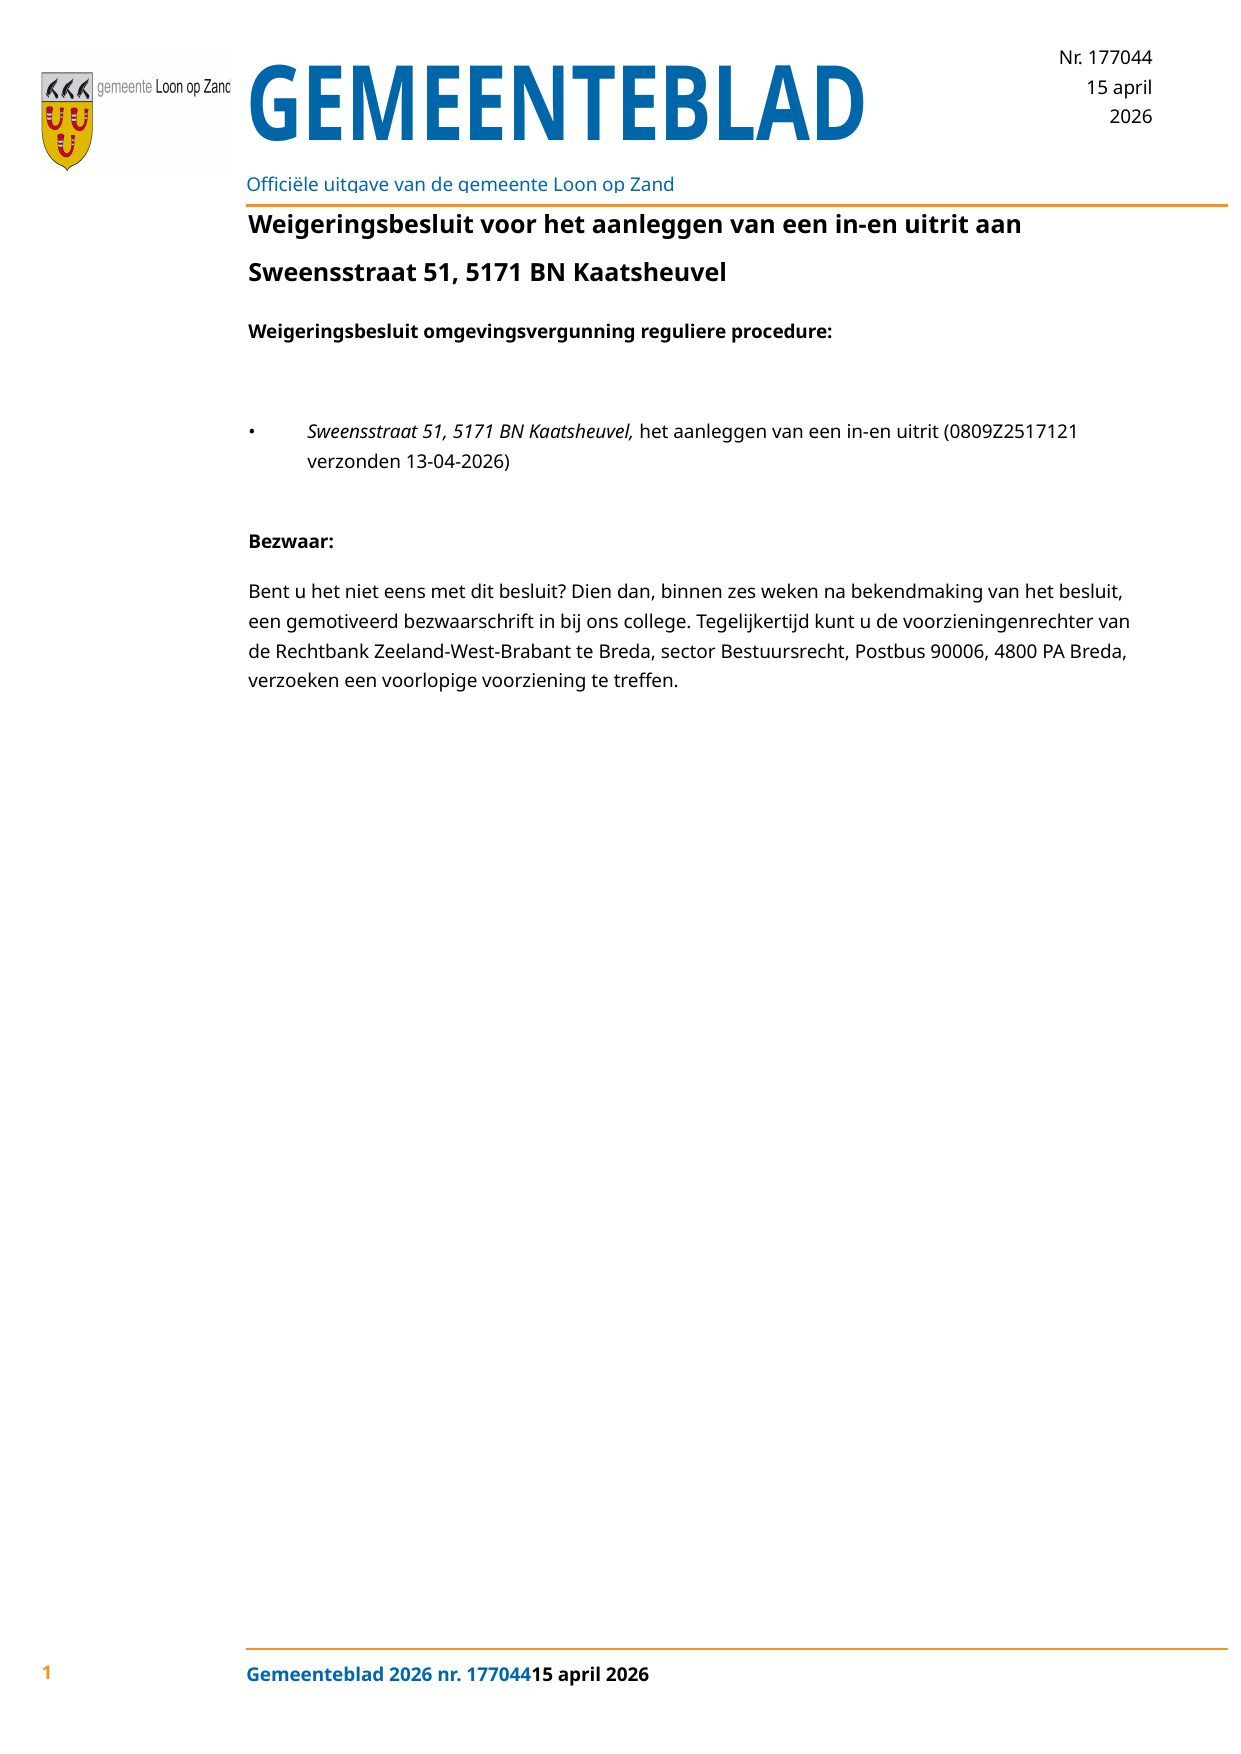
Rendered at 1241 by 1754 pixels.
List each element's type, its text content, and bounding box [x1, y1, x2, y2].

text Bezwaar: [248, 528, 1152, 554]
text Weigeringsbesluit omgevingsvergunning reguliere procedure: [248, 318, 1152, 344]
list Sweensstraat 51, 5171 BN Kaatsheuvel, het aanleggen van een in-en uitrit (0809Z2517121 verzonden 13-04-2026) [248, 419, 1152, 474]
text Weigeringsbesluit voor het aanleggen van een in-en uitrit aan Sweensstraat 51, 5171 BN Kaatsheuvel [248, 207, 1152, 288]
picture [41, 47, 231, 172]
text Bent u het niet eens met dit besluit? Dien dan, binnen zes weken na bekendmaking van het besluit, een gemotiveerd bezwaarschrift in bij ons college. Tegelijkertijd kunt u de voorzieningenrechter van de Rechtbank Zeeland-West-Brabant te Breda, sector Bestuursrecht, Postbus 90006, 4800 PA Breda, verzoeken een voorlopige voorziening te treffen. [248, 579, 1152, 693]
